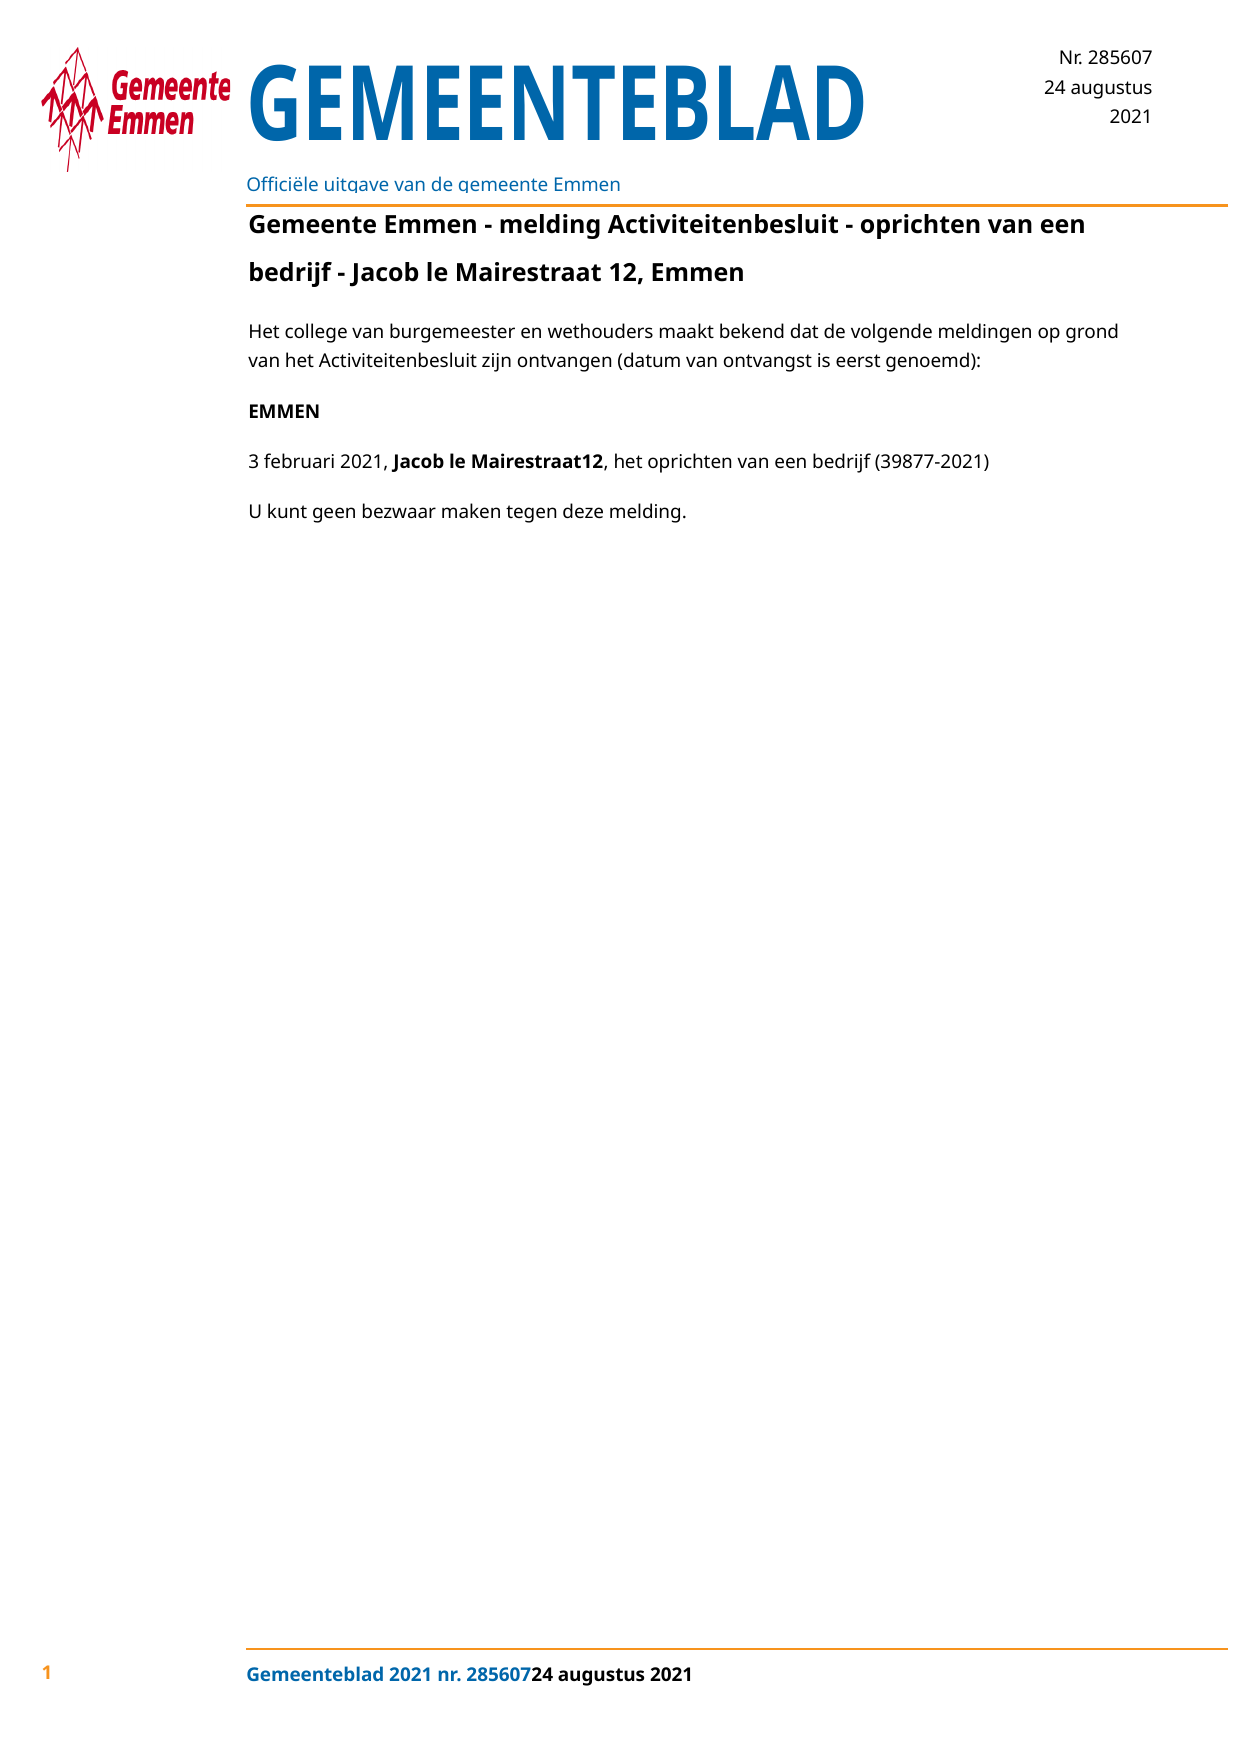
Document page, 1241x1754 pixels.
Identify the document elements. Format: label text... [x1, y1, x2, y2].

text Het college van burgemeester en wethouders maakt bekend dat de volgende meldingen op grond van het Activiteitenbesluit zijn ontvan­gen (datum van ontvangst is eerst genoemd): [248, 318, 1152, 373]
picture [41, 47, 231, 172]
text 3 februari 2021, Jacob le Mairestraat12, het oprichten van een bedrijf (39877-2021) [248, 448, 1152, 474]
text U kunt geen bezwaar maken tegen deze melding. [248, 499, 1152, 524]
text Gemeente Emmen - melding Activiteitenbesluit - oprichten van een bedrijf - Jacob le Mairestraat 12, Emmen [248, 207, 1152, 288]
text EMMEN [248, 398, 1152, 424]
